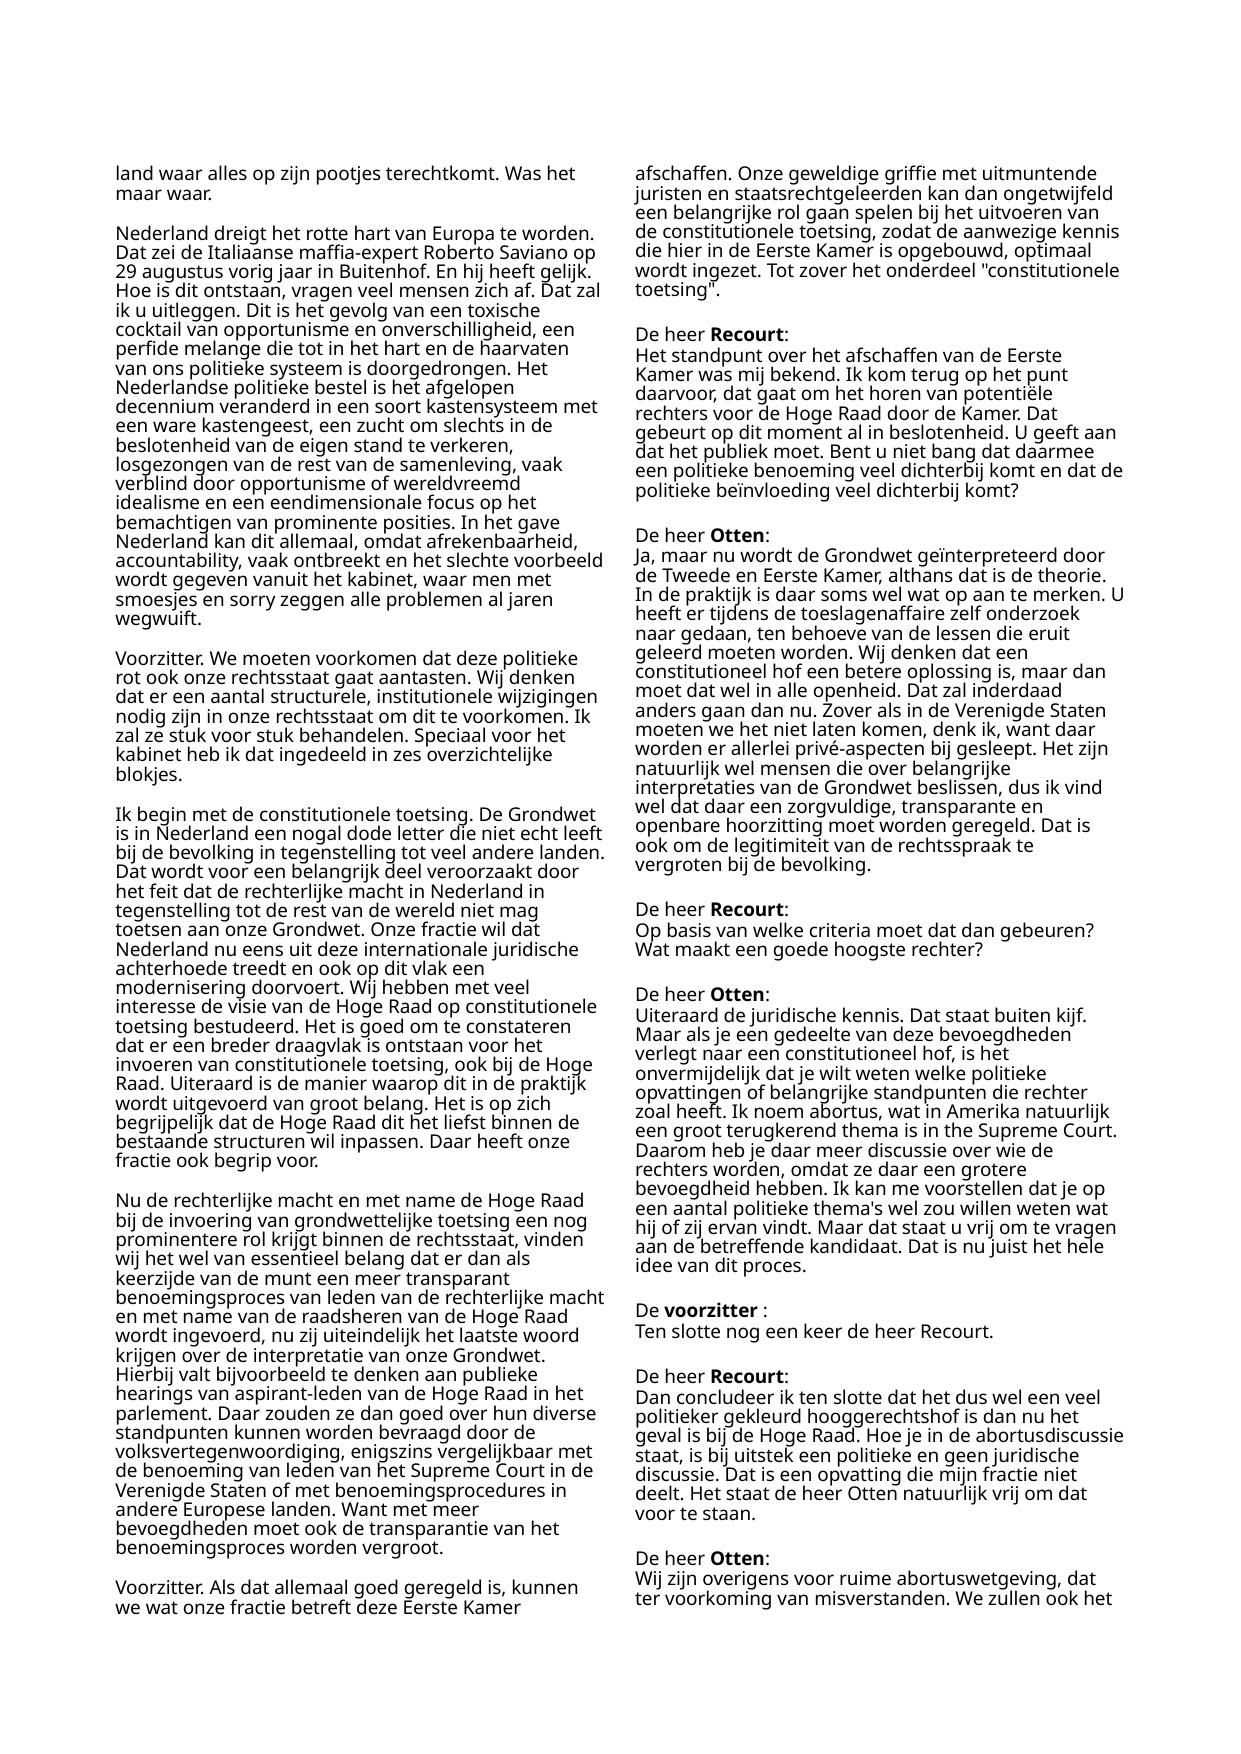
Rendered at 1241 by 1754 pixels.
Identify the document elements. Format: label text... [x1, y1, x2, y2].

text Uiteraard de juridische kennis. Dat staat buiten kijf. Maar als je een gedeelte van deze bevoegdheden verlegt naar een constitutioneel hof, is het onvermijdelijk dat je wilt weten welke politieke opvattingen of belangrijke standpunten die rechter zoal heeft. Ik noem abortus, wat in Amerika natuurlijk een groot terugkerend thema is in the Supreme Court. Daarom heb je daar meer discussie over wie de rechters worden, omdat ze daar een grotere bevoegdheid hebben. Ik kan me voorstellen dat je op een aantal politieke thema's wel zou willen weten wat hij of zij ervan vindt. Maar dat staat u vrij om te vragen aan de betreffende kandidaat. Dat is nu juist het hele idee van dit proces. [635, 1007, 1125, 1277]
text Ten slotte nog een keer de heer Recourt. [635, 1323, 1125, 1342]
text De heer Recourt: [635, 896, 1125, 922]
text Nu de rechterlijke macht en met name de Hoge Raad bij de invoering van grondwettelijke toetsing een nog prominentere rol krijgt binnen de rechtsstaat, vinden wij het wel van essentieel belang dat er dan als keerzijde van de munt een meer transparant benoemingsproces van leden van de rechterlijke macht en met name van de raadsheren van de Hoge Raad wordt ingevoerd, nu zij uiteindelijk het laatste woord krijgen over de interpretatie van onze Grondwet. Hierbij valt bijvoorbeeld te denken aan publieke hearings van aspirant-leden van de Hoge Raad in het parlement. Daar zouden ze dan goed over hun diverse standpunten kunnen worden bevraagd door de volksvertegenwoordiging, enigszins vergelijkbaar met de benoeming van leden van het Supreme Court in de Verenigde Staten of met benoemingsprocedures in andere Europese landen. Want met meer bevoegdheden moet ook de transparantie van het benoemingsproces worden vergroot. [115, 1192, 605, 1559]
text De voorzitter : [635, 1297, 1125, 1323]
text Dan concludeer ik ten slotte dat het dus wel een veel politieker gekleurd hooggerechtshof is dan nu het geval is bij de Hoge Raad. Hoe je in de abortusdiscussie staat, is bij uitstek een politieke en geen juridische discussie. Dat is een opvatting die mijn fractie niet deelt. Het staat de heer Otten natuurlijk vrij om dat voor te staan. [635, 1389, 1125, 1524]
text Het standpunt over het afschaffen van de Eerste Kamer was mij bekend. Ik kom terug op het punt daarvoor, dat gaat om het horen van potentiële rechters voor de Hoge Raad door de Kamer. Dat gebeurt op dit moment al in beslotenheid. U geeft aan dat het publiek moet. Bent u niet bang dat daarmee een politieke benoeming veel dichterbij komt en dat de politieke beïnvloeding veel dichterbij komt? [635, 347, 1125, 501]
text De heer Otten: [635, 522, 1125, 547]
text De heer Otten: [635, 1545, 1125, 1570]
text De heer Otten: [635, 981, 1125, 1007]
text Voorzitter. Als dat allemaal goed geregeld is, kunnen we wat onze fractie betreft deze Eerste Kamer [115, 1579, 605, 1618]
text Op basis van welke criteria moet dat dan gebeuren? Wat maakt een goede hoogste rechter? [635, 922, 1125, 960]
text Wij zijn overigens voor ruime abortuswetgeving, dat ter voorkoming van misverstanden. We zullen ook het [635, 1570, 1125, 1609]
text Nederland dreigt het rotte hart van Europa te worden. Dat zei de Italiaanse maffia-expert Roberto Saviano op 29 augustus vorig jaar in Buitenhof. En hij heeft gelijk. Hoe is dit ontstaan, vragen veel mensen zich af. Dat zal ik u uitleggen. Dit is het gevolg van een toxische cocktail van opportunisme en onverschilligheid, een perfide melange die tot in het hart en de haarvaten van ons politieke systeem is doorgedrongen. Het Nederlandse politieke bestel is het afgelopen decennium veranderd in een soort kastensysteem met een ware kastengeest, een zucht om slechts in de beslotenheid van de eigen stand te verkeren, losgezongen van de rest van de samenleving, vaak verblind door opportunisme of wereldvreemd idealisme en een eendimensionale focus op het bemachtigen van prominente posities. In het gave Nederland kan dit allemaal, omdat afrekenbaarheid, accountability, vaak ontbreekt en het slechte voorbeeld wordt gegeven vanuit het kabinet, waar men met smoesjes en sorry zeggen alle problemen al jaren wegwuift. [115, 224, 605, 629]
text Voorzitter. We moeten voorkomen dat deze politieke rot ook onze rechtsstaat gaat aantasten. Wij denken dat er een aantal structurele, institutionele wijzigingen nodig zijn in onze rechtsstaat om dit te voorkomen. Ik zal ze stuk voor stuk behandelen. Speciaal voor het kabinet heb ik dat ingedeeld in zes overzichtelijke blokjes. [115, 650, 605, 785]
text De heer Recourt: [635, 1363, 1125, 1389]
text De heer Recourt: [635, 321, 1125, 347]
text Ja, maar nu wordt de Grondwet geïnterpreteerd door de Tweede en Eerste Kamer, althans dat is de theorie. In de praktijk is daar soms wel wat op aan te merken. U heeft er tijdens de toeslagenaffaire zelf onderzoek naar gedaan, ten behoeve van de lessen die eruit geleerd moeten worden. Wij denken dat een constitutioneel hof een betere oplossing is, maar dan moet dat wel in alle openheid. Dat zal inderdaad anders gaan dan nu. Zover als in de Verenigde Staten moeten we het niet laten komen, denk ik, want daar worden er allerlei privé-aspecten bij gesleept. Het zijn natuurlijk wel mensen die over belangrijke interpretaties van de Grondwet beslissen, dus ik vind wel dat daar een zorgvuldige, transparante en openbare hoorzitting moet worden geregeld. Dat is ook om de legitimiteit van de rechtsspraak te vergroten bij de bevolking. [635, 547, 1125, 875]
text afschaffen. Onze geweldige griffie met uitmuntende juristen en staatsrechtgeleerden kan dan ongetwijfeld een belangrijke rol gaan spelen bij het uitvoeren van de constitutionele toetsing, zodat de aanwezige kennis die hier in de Eerste Kamer is opgebouwd, optimaal wordt ingezet. Tot zover het onderdeel "constitutionele toetsing". [635, 165, 1125, 300]
text Ik begin met de constitutionele toetsing. De Grondwet is in Nederland een nogal dode letter die niet echt leeft bij de bevolking in tegenstelling tot veel andere landen. Dat wordt voor een belangrijk deel veroorzaakt door het feit dat de rechterlijke macht in Nederland in tegenstelling tot de rest van de wereld niet mag toetsen aan onze Grondwet. Onze fractie wil dat Nederland nu eens uit deze internationale juridische achterhoede treedt en ook op dit vlak een modernisering doorvoert. Wij hebben met veel interesse de visie van de Hoge Raad op constitutionele toetsing bestudeerd. Het is goed om te constateren dat er een breder draagvlak is ontstaan voor het invoeren van constitutionele toetsing, ook bij de Hoge Raad. Uiteraard is de manier waarop dit in de praktijk wordt uitgevoerd van groot belang. Het is op zich begrijpelijk dat de Hoge Raad dit het liefst binnen de bestaande structuren wil inpassen. Daar heeft onze fractie ook begrip voor. [115, 806, 605, 1172]
text land waar alles op zijn pootjes terechtkomt. Was het maar waar. [115, 165, 605, 204]
